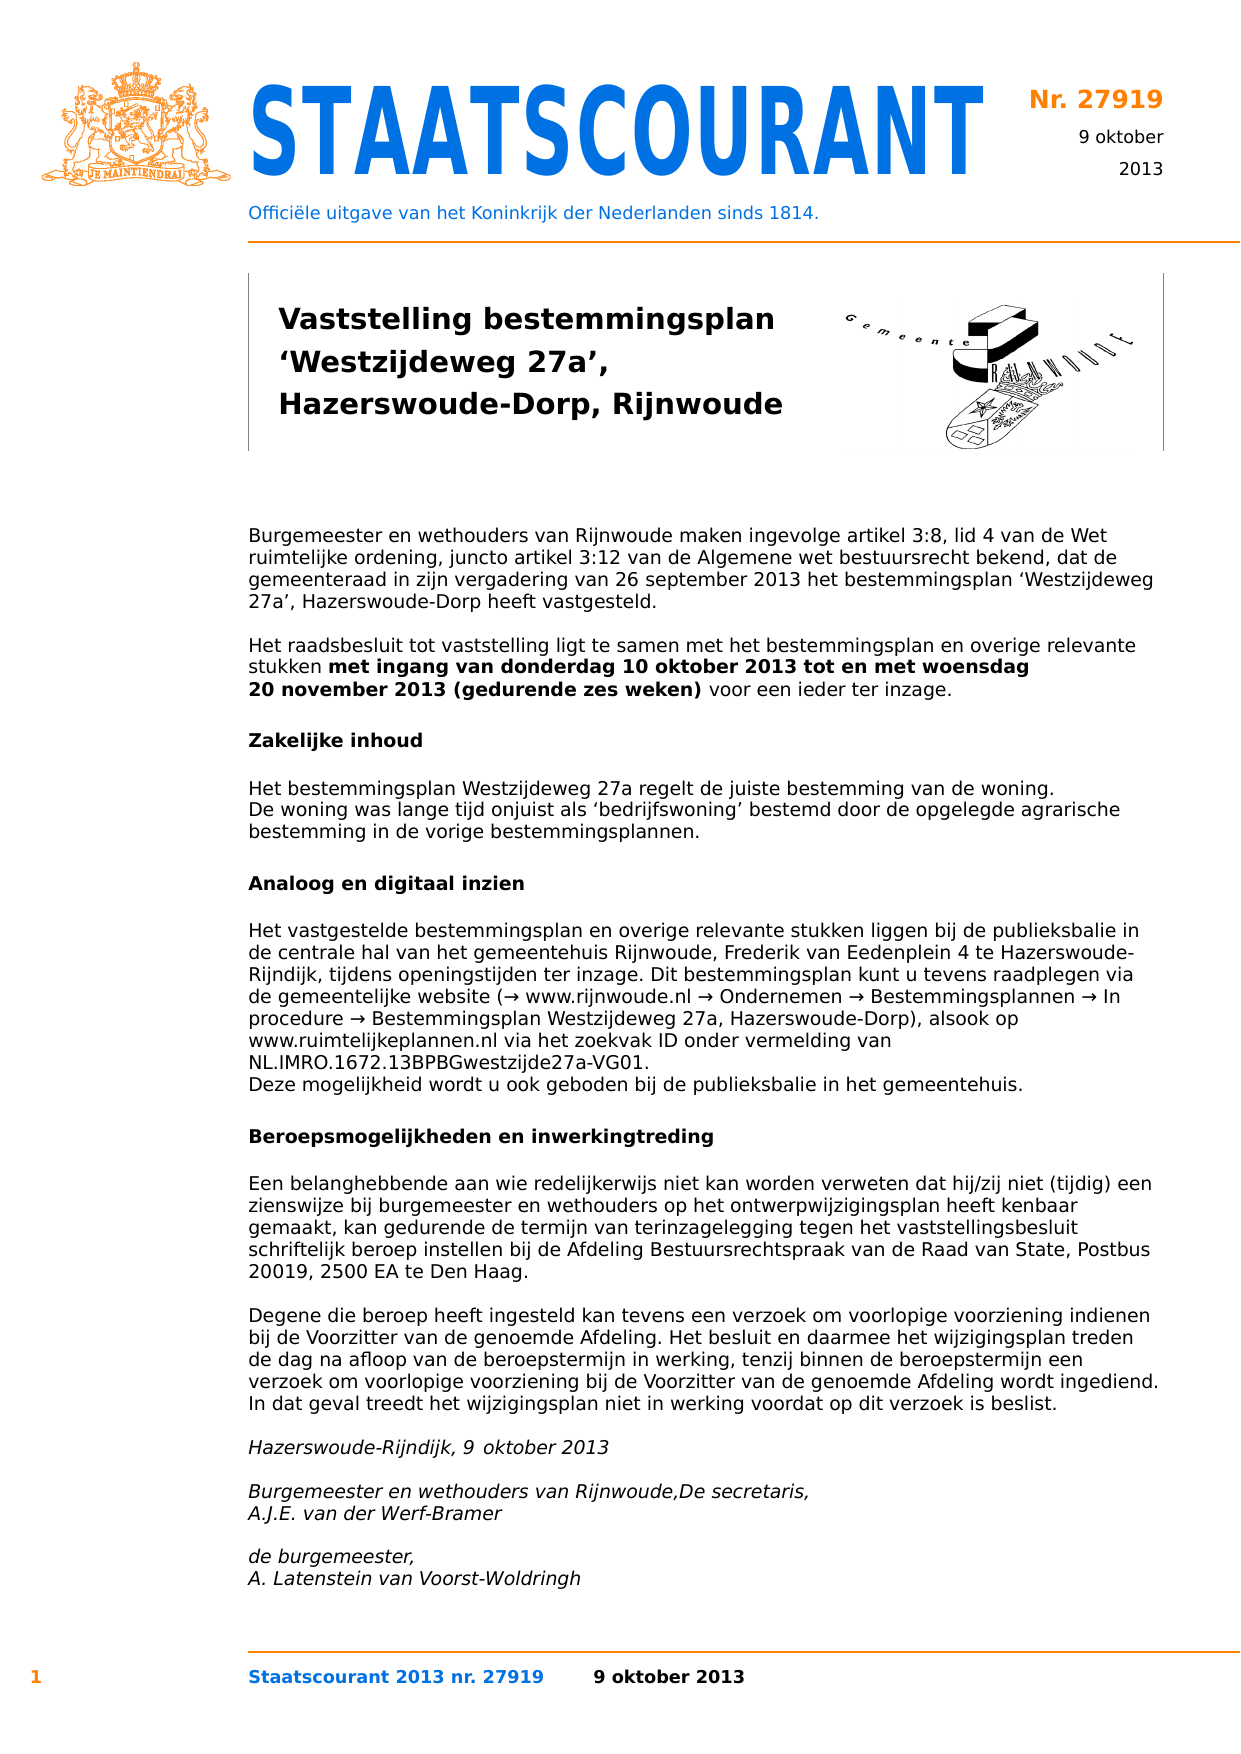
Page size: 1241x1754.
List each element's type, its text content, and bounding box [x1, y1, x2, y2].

picture [41, 62, 231, 186]
text Het vastgestelde bestemmingsplan en overige relevante stukken liggen bij de publieksbalie in de centrale hal van het gemeentehuis Rijnwoude, Frederik van Eedenplein 4 te Hazerswoude-Rijndijk, tijdens openingstijden ter inzage. Dit bestemmingsplan kunt u tevens raadplegen via de gemeentelijke website (→ www.rijnwoude.nl → Ondernemen → Bestemmingsplannen → In procedure → Bestemmingsplan Westzijdeweg 27a, Hazerswoude-Dorp), alsook op www.ruimtelijkeplannen.nl via het zoekvak ID onder vermelding van NL.IMRO.1672.13BPBGwestzijde27a-VG01. [248, 920, 1163, 1074]
table_header [25, 62, 248, 241]
text Een belanghebbende aan wie redelijkerwijs niet kan worden verweten dat hij/zij niet (tijdig) een zienswijze bij burgemeester en wethouders op het ontwerpwijzigingsplan heeft kenbaar gemaakt, kan gedurende de termijn van terinzagelegging tegen het vaststellingsbesluit schriftelijk beroep instellen bij de Afdeling Bestuursrechtspraak van de Raad van State, Postbus 20019, 2500 EA te Den Haag. [248, 1173, 1163, 1283]
subtitle Beroepsmogelijkheden en inwerkingtreding [248, 1126, 1163, 1148]
text Hazerswoude-Rijndijk, 9 oktober 2013 [248, 1437, 1163, 1459]
picture [844, 302, 1134, 451]
text De woning was lange tijd onjuist als ‘bedrijfswoning’ bestemd door de opgelegde agrarische bestemming in de vorige bestemmingsplannen. [248, 799, 1163, 843]
text Het bestemmingsplan Westzijdeweg 27a regelt de juiste bestemming van de woning. [248, 777, 1163, 799]
table_cell 9 oktober [998, 121, 1240, 153]
table_cell 2013 [998, 153, 1240, 203]
text Burgemeester en wethouders van Rijnwoude,De secretaris, A.J.E. van der Werf-Bramer [248, 1481, 1163, 1524]
subtitle Analoog en digitaal inzien [248, 873, 1163, 895]
text de burgemeester, A. Latenstein van Voorst-Woldringh [248, 1546, 1163, 1590]
text Het raadsbesluit tot vaststelling ligt te samen met het bestemmingsplan en overige relevante stukken met ingang van donderdag 10 oktober 2013 tot en met woensdag 20 november 2013 (gedurende zes weken) voor een ieder ter inzage. [248, 634, 1163, 700]
table_header Nr. 27919 [998, 62, 1240, 121]
text Deze mogelijkheid wordt u ook geboden bij de publieksbalie in het gemeentehuis. [248, 1074, 1163, 1096]
subtitle Vaststelling bestemmingsplan ‘Westzijdeweg 27a’, Hazerswoude-Dorp, Rijnwoude [249, 273, 1163, 451]
subtitle Zakelijke inhoud [248, 730, 1163, 752]
text Burgemeester en wethouders van Rijnwoude maken ingevolge artikel 3:8, lid 4 van de Wet ruimtelijke ordening, juncto artikel 3:12 van de Algemene wet bestuursrecht bekend, dat de gemeenteraad in zijn vergadering van 26 september 2013 het bestemmingsplan ‘Westzijdeweg 27a’, Hazerswoude-Dorp heeft vastgesteld. [248, 525, 1163, 613]
table_header STAATSCOURANT [248, 62, 998, 203]
text Degene die beroep heeft ingesteld kan tevens een verzoek om voorlopige voorziening indienen bij de Voorzitter van de genoemde Afdeling. Het besluit en daarmee het wijzigingsplan treden de dag na afloop van de beroepstermijn in werking, tenzij binnen de beroepstermijn een verzoek om voorlopige voorziening bij de Voorzitter van de genoemde Afdeling wordt ingediend. In dat geval treedt het wijzigingsplan niet in werking voordat op dit verzoek is beslist. [248, 1305, 1163, 1415]
table_cell Officiële uitgave van het Koninkrijk der Nederlanden sinds 1814. [248, 203, 1240, 241]
